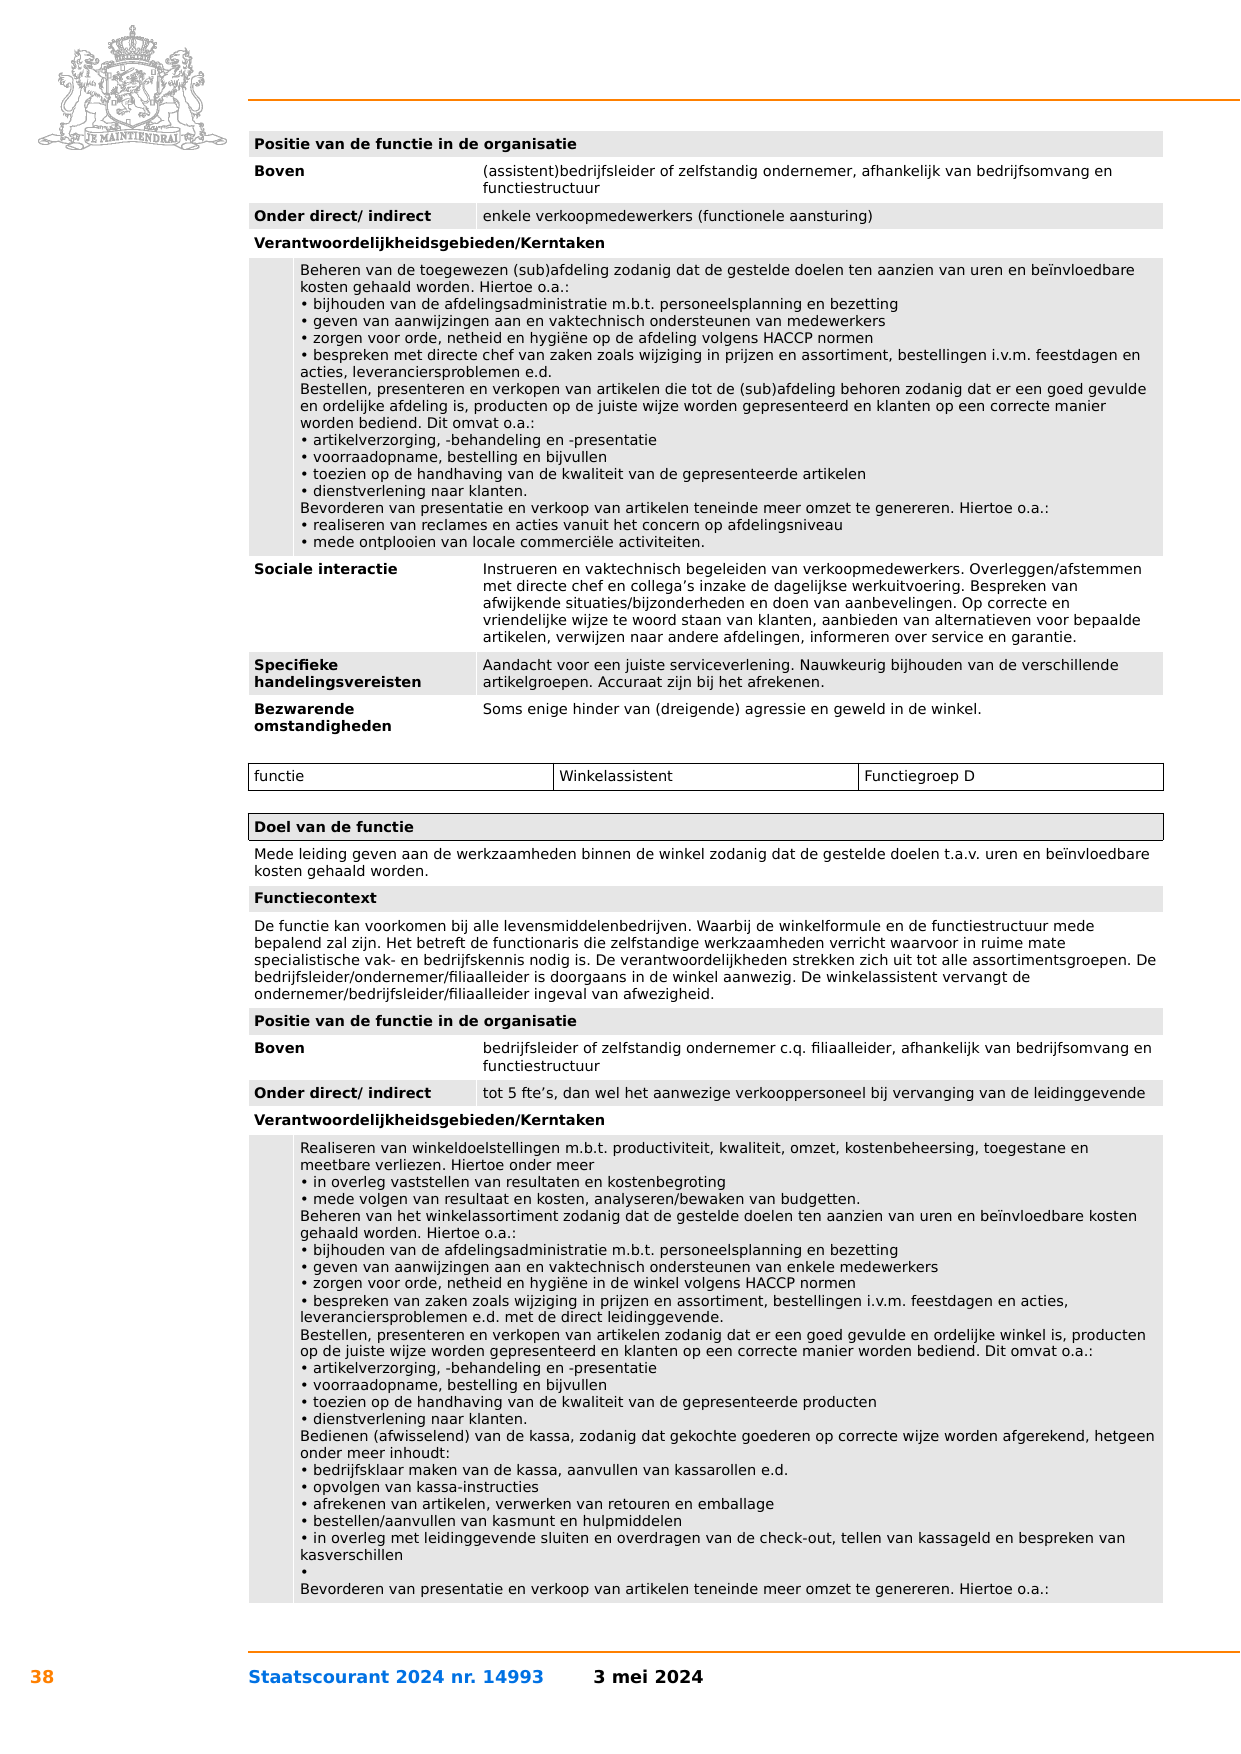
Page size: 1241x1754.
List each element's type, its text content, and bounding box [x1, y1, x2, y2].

table_header Doel van de functie [249, 814, 1163, 840]
picture [38, 25, 227, 150]
table_cell De functie kan voorkomen bij alle levensmiddelenbedrijven. Waarbij de winkelformule en de functiestructuur mede bepalend zal zijn. Het betreft de functionaris die zelfstandige werkzaamheden verricht waarvoor in ruime mate specialistische vak- en bedrijfskennis nodig is. De verantwoordelijkheden strekken zich uit tot alle assortimentsgroepen. De bedrijfsleider/ondernemer/filiaalleider is doorgaans in de winkel aanwezig. De winkelassistent vervangt de ondernemer/bedrijfsleider/filiaalleider ingeval van afwezigheid. [249, 913, 1163, 1007]
table_cell Mede leiding geven aan de werkzaamheden binnen de winkel zodanig dat de gestelde doelen t.a.v. uren en beïnvloedbare kosten gehaald worden. [249, 841, 1163, 884]
table_cell Aandacht voor een juiste serviceverlening. Nauwkeurig bijhouden van de verschillende artikelgroepen. Accuraat zijn bij het afrekenen. [477, 652, 1163, 695]
table_cell Onder direct/ indirect [249, 203, 476, 229]
table_cell [249, 258, 293, 556]
table_cell Soms enige hinder van (dreigende) agressie en geweld in de winkel. [477, 696, 1163, 739]
table_cell Bezwarende omstandigheden [249, 696, 476, 739]
table_cell Specifieke handelingsvereisten [249, 652, 476, 695]
table_cell Sociale interactie [249, 557, 476, 651]
table_cell Positie van de functie in de organisatie [249, 1008, 1163, 1035]
table_cell Instrueren en vaktechnisch begeleiden van verkoopmedewerkers. Overleggen/afstemmen met directe chef en collega’s inzake de dagelijkse werkuitvoering. Bespreken van afwijkende situaties/bijzonderheden en doen van aanbevelingen. Op correcte en vriendelijke wijze te woord staan van klanten, aanbieden van alternatieven voor bepaalde artikelen, verwijzen naar andere afdelingen, informeren over service en garantie. [477, 557, 1163, 651]
table_cell (assistent)bedrijfsleider of zelfstandig ondernemer, afhankelijk van bedrijfsomvang en functiestructuur [477, 158, 1163, 202]
table_cell Verantwoordelijkheidsgebieden/Kerntaken [249, 1108, 1163, 1134]
table_header Winkelassistent [554, 764, 858, 790]
table_cell Boven [249, 1036, 476, 1079]
table_cell Positie van de functie in de organisatie [249, 131, 1163, 157]
table_cell [249, 1135, 293, 1603]
table_header Functiegroep D [859, 764, 1163, 790]
table_cell Verantwoordelijkheidsgebieden/Kerntaken [249, 230, 1163, 256]
table_cell Beheren van de toegewezen (sub)afdeling zodanig dat de gestelde doelen ten aanzien van uren en beïnvloedbare kosten gehaald worden. Hiertoe o.a.: • bijhouden van de afdelingsadministratie m.b.t. personeelsplanning en bezetting • geven van aanwijzingen aan en vaktechnisch ondersteunen van medewerkers • zorgen voor orde, netheid en hygiëne op de afdeling volgens HACCP normen • bespreken met directe chef van zaken zoals wijziging in prijzen en assortiment, bestellingen i.v.m. feestdagen en acties, leveranciersproblemen e.d. Bestellen, presenteren en verkopen van artikelen die tot de (sub)afdeling behoren zodanig dat er een goed gevulde en ordelijke afdeling is, producten op de juiste wijze worden gepresenteerd en klanten op een correcte manier worden bediend. Dit omvat o.a.: • artikelverzorging, -behandeling en -presentatie • voorraadopname, bestelling en bijvullen • toezien op de handhaving van de kwaliteit van de gepresenteerde artikelen • dienstverlening naar klanten. Bevorderen van presentatie en verkoop van artikelen teneinde meer omzet te genereren. Hiertoe o.a.: • realiseren van reclames en acties vanuit het concern op afdelingsniveau • mede ontplooien van locale commerciële activiteiten. [294, 258, 1163, 556]
table_cell Onder direct/ indirect [249, 1080, 476, 1106]
table_header functie [249, 764, 553, 790]
table_cell Boven [249, 158, 476, 202]
table_cell bedrijfsleider of zelfstandig ondernemer c.q. filiaalleider, afhankelijk van bedrijfsomvang en functiestructuur [477, 1036, 1163, 1079]
table_cell Realiseren van winkeldoelstellingen m.b.t. productiviteit, kwaliteit, omzet, kostenbeheersing, toegestane en meetbare verliezen. Hiertoe onder meer • in overleg vaststellen van resultaten en kostenbegroting • mede volgen van resultaat en kosten, analyseren/bewaken van budgetten. Beheren van het winkelassortiment zodanig dat de gestelde doelen ten aanzien van uren en beïnvloedbare kosten gehaald worden. Hiertoe o.a.: • bijhouden van de afdelingsadministratie m.b.t. personeelsplanning en bezetting • geven van aanwijzingen aan en vaktechnisch ondersteunen van enkele medewerkers • zorgen voor orde, netheid en hygiëne in de winkel volgens HACCP normen • bespreken van zaken zoals wijziging in prijzen en assortiment, bestellingen i.v.m. feestdagen en acties, leveranciersproblemen e.d. met de direct leidinggevende. Bestellen, presenteren en verkopen van artikelen zodanig dat er een goed gevulde en ordelijke winkel is, producten op de juiste wijze worden gepresenteerd en klanten op een correcte manier worden bediend. Dit omvat o.a.: • artikelverzorging, -behandeling en -presentatie • voorraadopname, bestelling en bijvullen • toezien op de handhaving van de kwaliteit van de gepresenteerde producten • dienstverlening naar klanten. Bedienen (afwisselend) van de kassa, zodanig dat gekochte goederen op correcte wijze worden afgerekend, hetgeen onder meer inhoudt: • bedrijfsklaar maken van de kassa, aanvullen van kassarollen e.d. • opvolgen van kassa-instructies • afrekenen van artikelen, verwerken van retouren en emballage • bestellen/aanvullen van kasmunt en hulpmiddelen • in overleg met leidinggevende sluiten en overdragen van de check-out, tellen van kassageld en bespreken van kasverschillen • Bevorderen van presentatie en verkoop van artikelen teneinde meer omzet te genereren. Hiertoe o.a.: [294, 1135, 1163, 1603]
table_cell Functiecontext [249, 886, 1163, 912]
table_cell enkele verkoopmedewerkers (functionele aansturing) [477, 203, 1163, 229]
table_cell tot 5 fte’s, dan wel het aanwezige verkooppersoneel bij vervanging van de leidinggevende [477, 1080, 1163, 1106]
